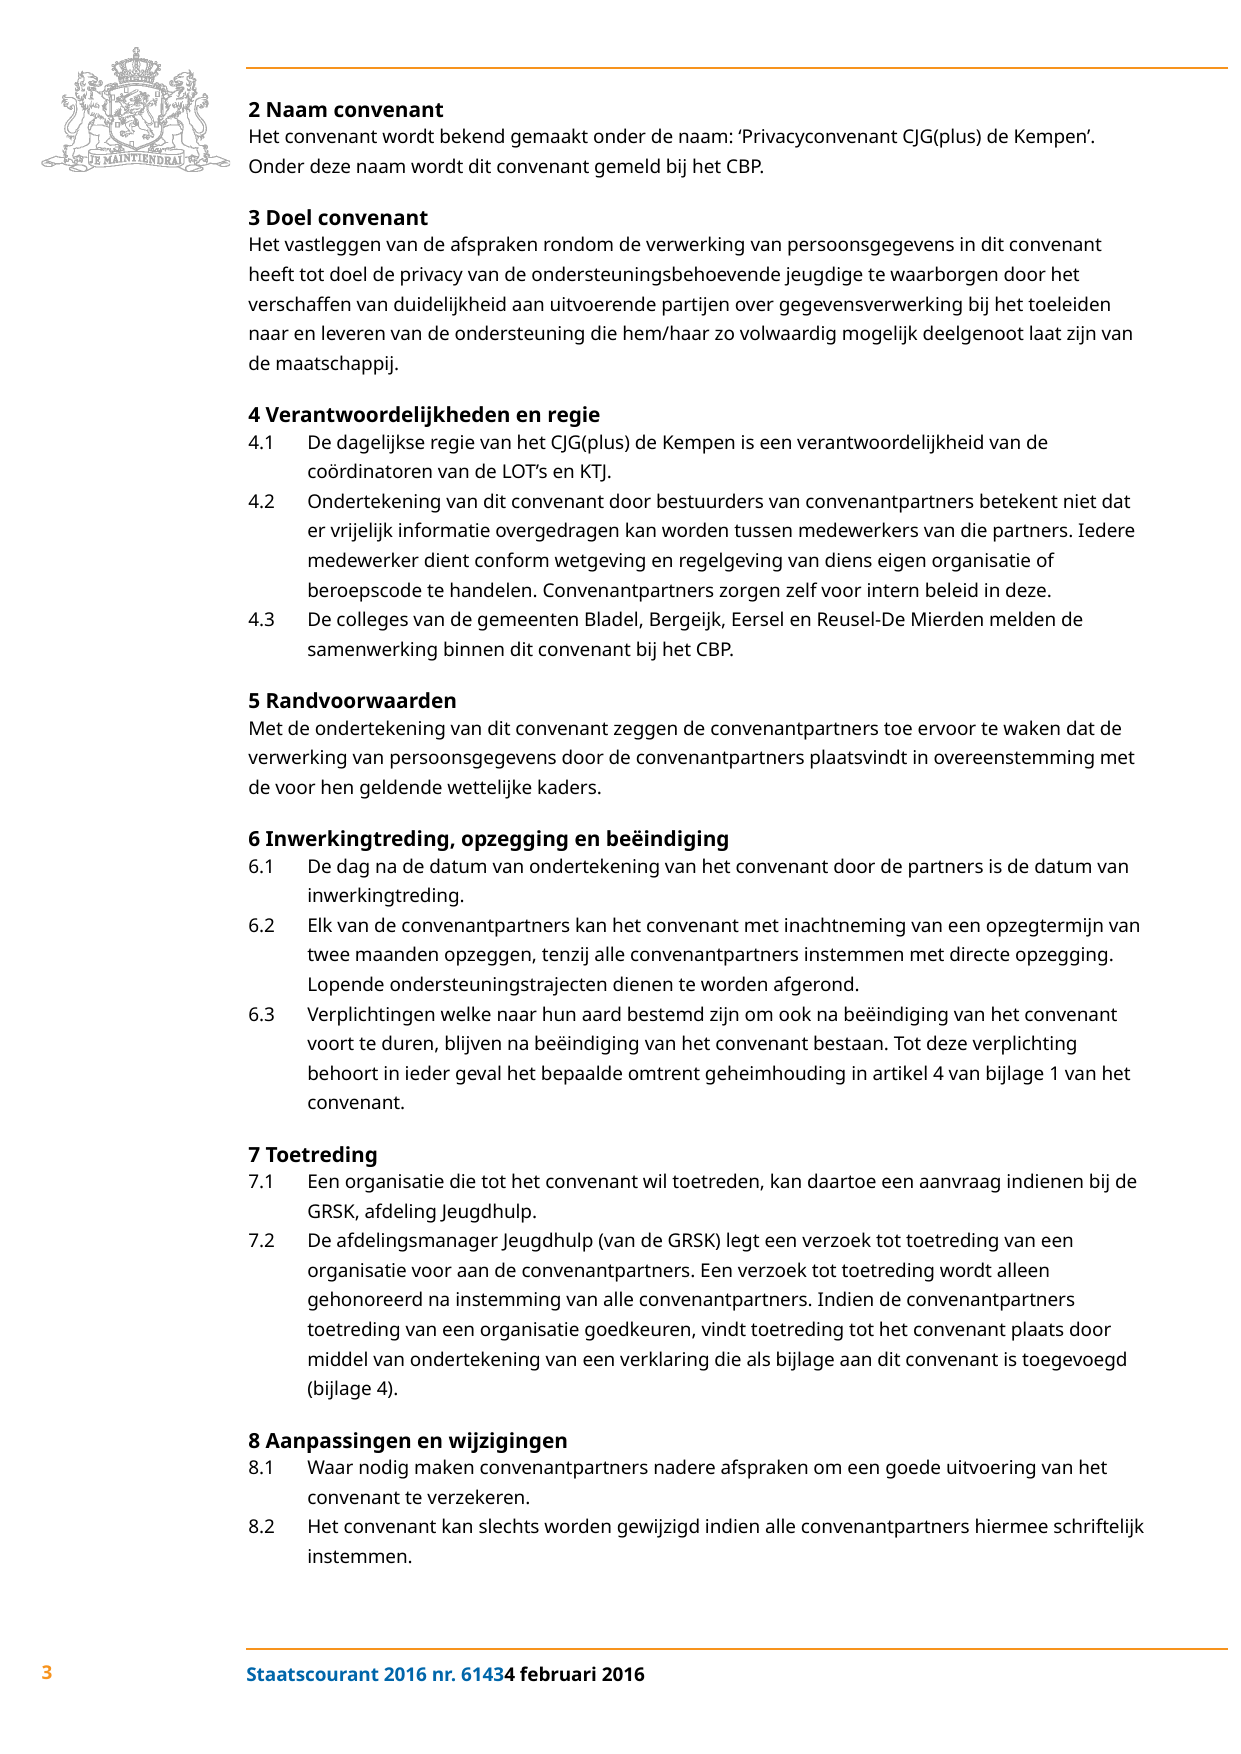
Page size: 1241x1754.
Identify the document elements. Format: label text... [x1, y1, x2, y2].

list Een organisatie die tot het convenant wil toetreden, kan daartoe een aanvraag indienen bij de GRSK, afdeling Jeugdhulp. [248, 1168, 1152, 1224]
text 3 Doel convenant [248, 203, 1152, 232]
text 7 Toetreding [248, 1140, 1152, 1168]
list Ondertekening van dit convenant door bestuurders van convenantpartners betekent niet dat er vrijelijk informatie overgedragen kan worden tussen medewerkers van die partners. Iedere medewerker dient conform wetgeving en regelgeving van diens eigen organisatie of beroepscode te handelen. Convenantpartners zorgen zelf voor intern beleid in deze. [248, 488, 1152, 602]
text 5 Randvoorwaarden [248, 686, 1152, 715]
list Waar nodig maken convenantpartners nadere afspraken om een goede uitvoering van het convenant te verzekeren. [248, 1454, 1152, 1509]
list Verplichtingen welke naar hun aard bestemd zijn om ook na beëindiging van het convenant voort te duren, blijven na beëindiging van het convenant bestaan. Tot deze verplichting behoort in ieder geval het bepaalde omtrent geheimhouding in artikel 4 van bijlage 1 van het convenant. [248, 1001, 1152, 1115]
picture [41, 47, 231, 172]
text 4 Verantwoordelijkheden en regie [248, 400, 1152, 429]
list De dagelijkse regie van het CJG(plus) de Kempen is een verantwoordelijkheid van de coördinatoren van de LOT’s en KTJ. [248, 429, 1152, 484]
text 8 Aanpassingen en wijzigingen [248, 1426, 1152, 1454]
list De colleges van de gemeenten Bladel, Bergeijk, Eersel en Reusel-De Mierden melden de samenwerking binnen dit convenant bij het CBP. [248, 606, 1152, 662]
text 6 Inwerkingtreding, opzegging en beëindiging [248, 824, 1152, 853]
list De afdelingsmanager Jeugdhulp (van de GRSK) legt een verzoek tot toetreding van een organisatie voor aan de convenantpartners. Een verzoek tot toetreding wordt alleen gehonoreerd na instemming van alle convenantpartners. Indien de convenantpartners toetreding van een organisatie goedkeuren, vindt toetreding tot het convenant plaats door middel van ondertekening van een verklaring die als bijlage aan dit convenant is toegevoegd (bijlage 4). [248, 1227, 1152, 1401]
text Met de ondertekening van dit convenant zeggen de convenantpartners toe ervoor te waken dat de verwerking van persoonsgegevens door de convenantpartners plaatsvindt in overeenstemming met de voor hen geldende wettelijke kaders. [248, 715, 1152, 800]
list Het convenant kan slechts worden gewijzigd indien alle convenantpartners hiermee schriftelijk instemmen. [248, 1513, 1152, 1569]
text 2 Naam convenant [248, 95, 1152, 123]
text Het vastleggen van de afspraken rondom de verwerking van persoonsgegevens in dit convenant heeft tot doel de privacy van de ondersteuningsbehoevende jeugdige te waarborgen door het verschaffen van duidelijkheid aan uitvoerende partijen over gegevensverwerking bij het toeleiden naar en leveren van de ondersteuning die hem/haar zo volwaardig mogelijk deelgenoot laat zijn van de maatschappij. [248, 232, 1152, 376]
list De dag na de datum van ondertekening van het convenant door de partners is de datum van inwerkingtreding. [248, 853, 1152, 908]
list Elk van de convenantpartners kan het convenant met inachtneming van een opzegtermijn van twee maanden opzeggen, tenzij alle convenantpartners instemmen met directe opzegging. Lopende ondersteuningstrajecten dienen te worden afgerond. [248, 912, 1152, 997]
text Het convenant wordt bekend gemaakt onder de naam: ‘Privacyconvenant CJG(plus) de Kempen’. Onder deze naam wordt dit convenant gemeld bij het CBP. [248, 123, 1152, 178]
